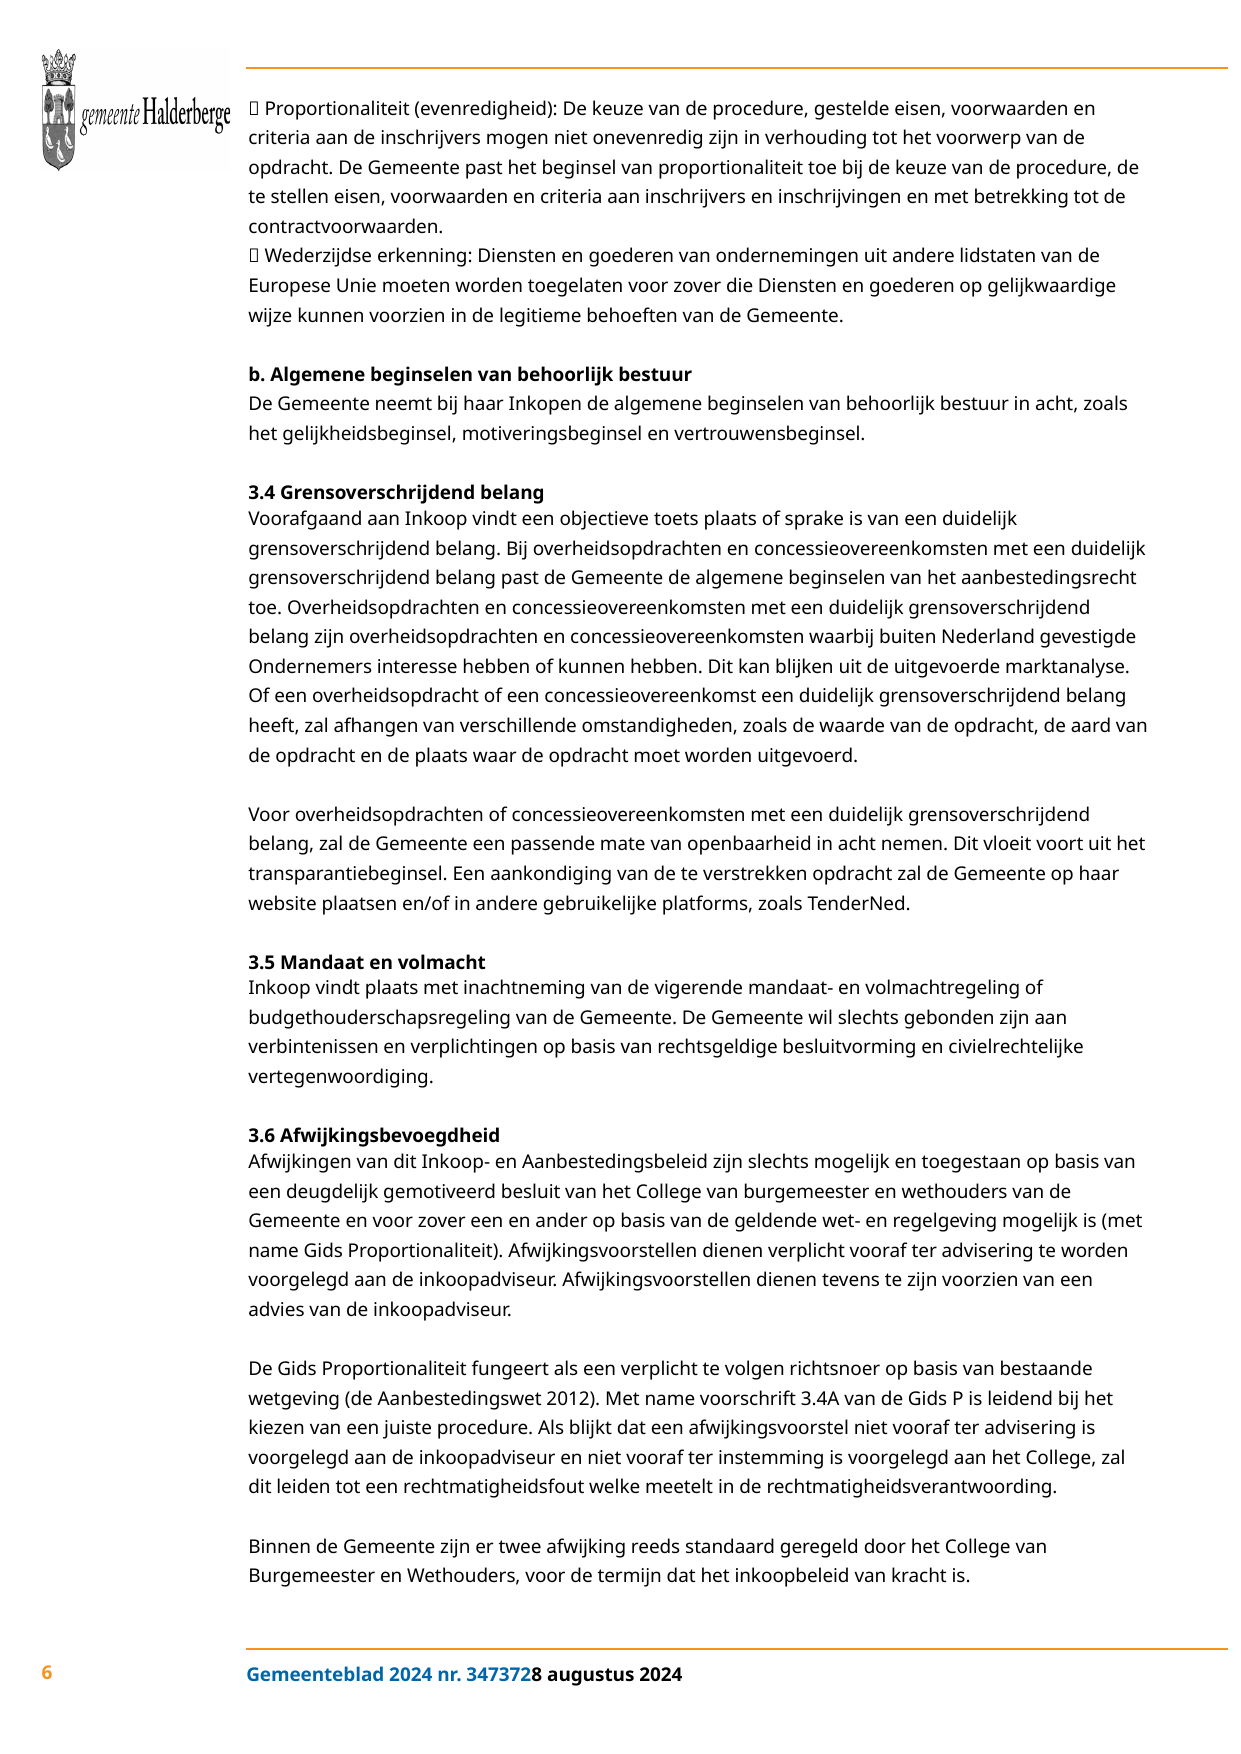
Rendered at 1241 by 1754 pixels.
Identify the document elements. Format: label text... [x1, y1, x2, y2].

picture [41, 47, 231, 172]
text De Gids Proportionaliteit fungeert als een verplicht te volgen richtsnoer op basis van bestaande wetgeving (de Aanbestedingswet 2012). Met name voorschrift 3.4A van de Gids P is leidend bij het kiezen van een juiste procedure. Als blijkt dat een afwijkingsvoorstel niet vooraf ter advisering is voorgelegd aan de inkoopadviseur en niet vooraf ter instemming is voorgelegd aan het College, zal dit leiden tot een rechtmatigheidsfout welke meetelt in de rechtmatigheidsverantwoording. [248, 1355, 1152, 1499]
text Binnen de Gemeente zijn er twee afwijking reeds standaard geregeld door het College van Burgemeester en Wethouders, voor de termijn dat het inkoopbeleid van kracht is. [248, 1533, 1152, 1588]
text 3.6 Afwijkingsbevoegdheid [248, 1122, 1152, 1148]
text b. Algemene beginselen van behoorlijk bestuur [248, 361, 1152, 387]
text Afwijkingen van dit Inkoop- en Aanbestedingsbeleid zijn slechts mogelijk en toegestaan op basis van een deugdelijk gemotiveerd besluit van het College van burgemeester en wethouders van de Gemeente en voor zover een en ander op basis van de geldende wet- en regelgeving mogelijk is (met name Gids Proportionaliteit). Afwijkingsvoorstellen dienen verplicht vooraf ter advisering te worden voorgelegd aan de inkoopadviseur. Afwijkingsvoorstellen dienen tevens te zijn voorzien van een advies van de inkoopadviseur. [248, 1148, 1152, 1322]
text De Gemeente neemt bij haar Inkopen de algemene beginselen van behoorlijk bestuur in acht, zoals het gelijkheidsbeginsel, motiveringsbeginsel en vertrouwensbeginsel. [248, 391, 1152, 446]
text Of een overheidsopdracht of een concessieovereenkomst een duidelijk grensoverschrijdend belang heeft, zal afhangen van verschillende omstandigheden, zoals de waarde van de opdracht, de aard van de opdracht en de plaats waar de opdracht moet worden uitgevoerd. [248, 683, 1152, 767]
text Voor overheidsopdrachten of concessieovereenkomsten met een duidelijk grensoverschrijdend belang, zal de Gemeente een passende mate van openbaarheid in acht nemen. Dit vloeit voort uit het transparantiebeginsel. Een aankondiging van de te verstrekken opdracht zal de Gemeente op haar website plaatsen en/of in andere gebruikelijke platforms, zoals TenderNed. [248, 801, 1152, 915]
text Inkoop vindt plaats met inachtneming van de vigerende mandaat- en volmachtregeling of budgethouderschapsregeling van de Gemeente. De Gemeente wil slechts gebonden zijn aan verbintenissen en verplichtingen op basis van rechtsgeldige besluitvorming en civielrechtelijke vertegenwoordiging. [248, 974, 1152, 1089]
text  Wederzijdse erkenning: Diensten en goederen van ondernemingen uit andere lidstaten van de Europese Unie moeten worden toegelaten voor zover die Diensten en goederen op gelijkwaardige wijze kunnen voorzien in de legitieme behoeften van de Gemeente. [248, 243, 1152, 328]
text 3.4 Grensoverschrijdend belang [248, 479, 1152, 505]
text 3.5 Mandaat en volmacht [248, 949, 1152, 974]
text  Proportionaliteit (evenredigheid): De keuze van de procedure, gestelde eisen, voorwaarden en criteria aan de inschrijvers mogen niet onevenredig zijn in verhouding tot het voorwerp van de opdracht. De Gemeente past het beginsel van proportionaliteit toe bij de keuze van de procedure, de te stellen eisen, voorwaarden en criteria aan inschrijvers en inschrijvingen en met betrekking tot de contractvoorwaarden. [248, 95, 1152, 239]
text Voorafgaand aan Inkoop vindt een objectieve toets plaats of sprake is van een duidelijk grensoverschrijdend belang. Bij overheidsopdrachten en concessieovereenkomsten met een duidelijk grensoverschrijdend belang past de Gemeente de algemene beginselen van het aanbestedingsrecht toe. Overheidsopdrachten en concessieovereenkomsten met een duidelijk grensoverschrijdend belang zijn overheidsopdrachten en concessieovereenkomsten waarbij buiten Nederland gevestigde Ondernemers interesse hebben of kunnen hebben. Dit kan blijken uit de uitgevoerde marktanalyse. [248, 505, 1152, 679]
